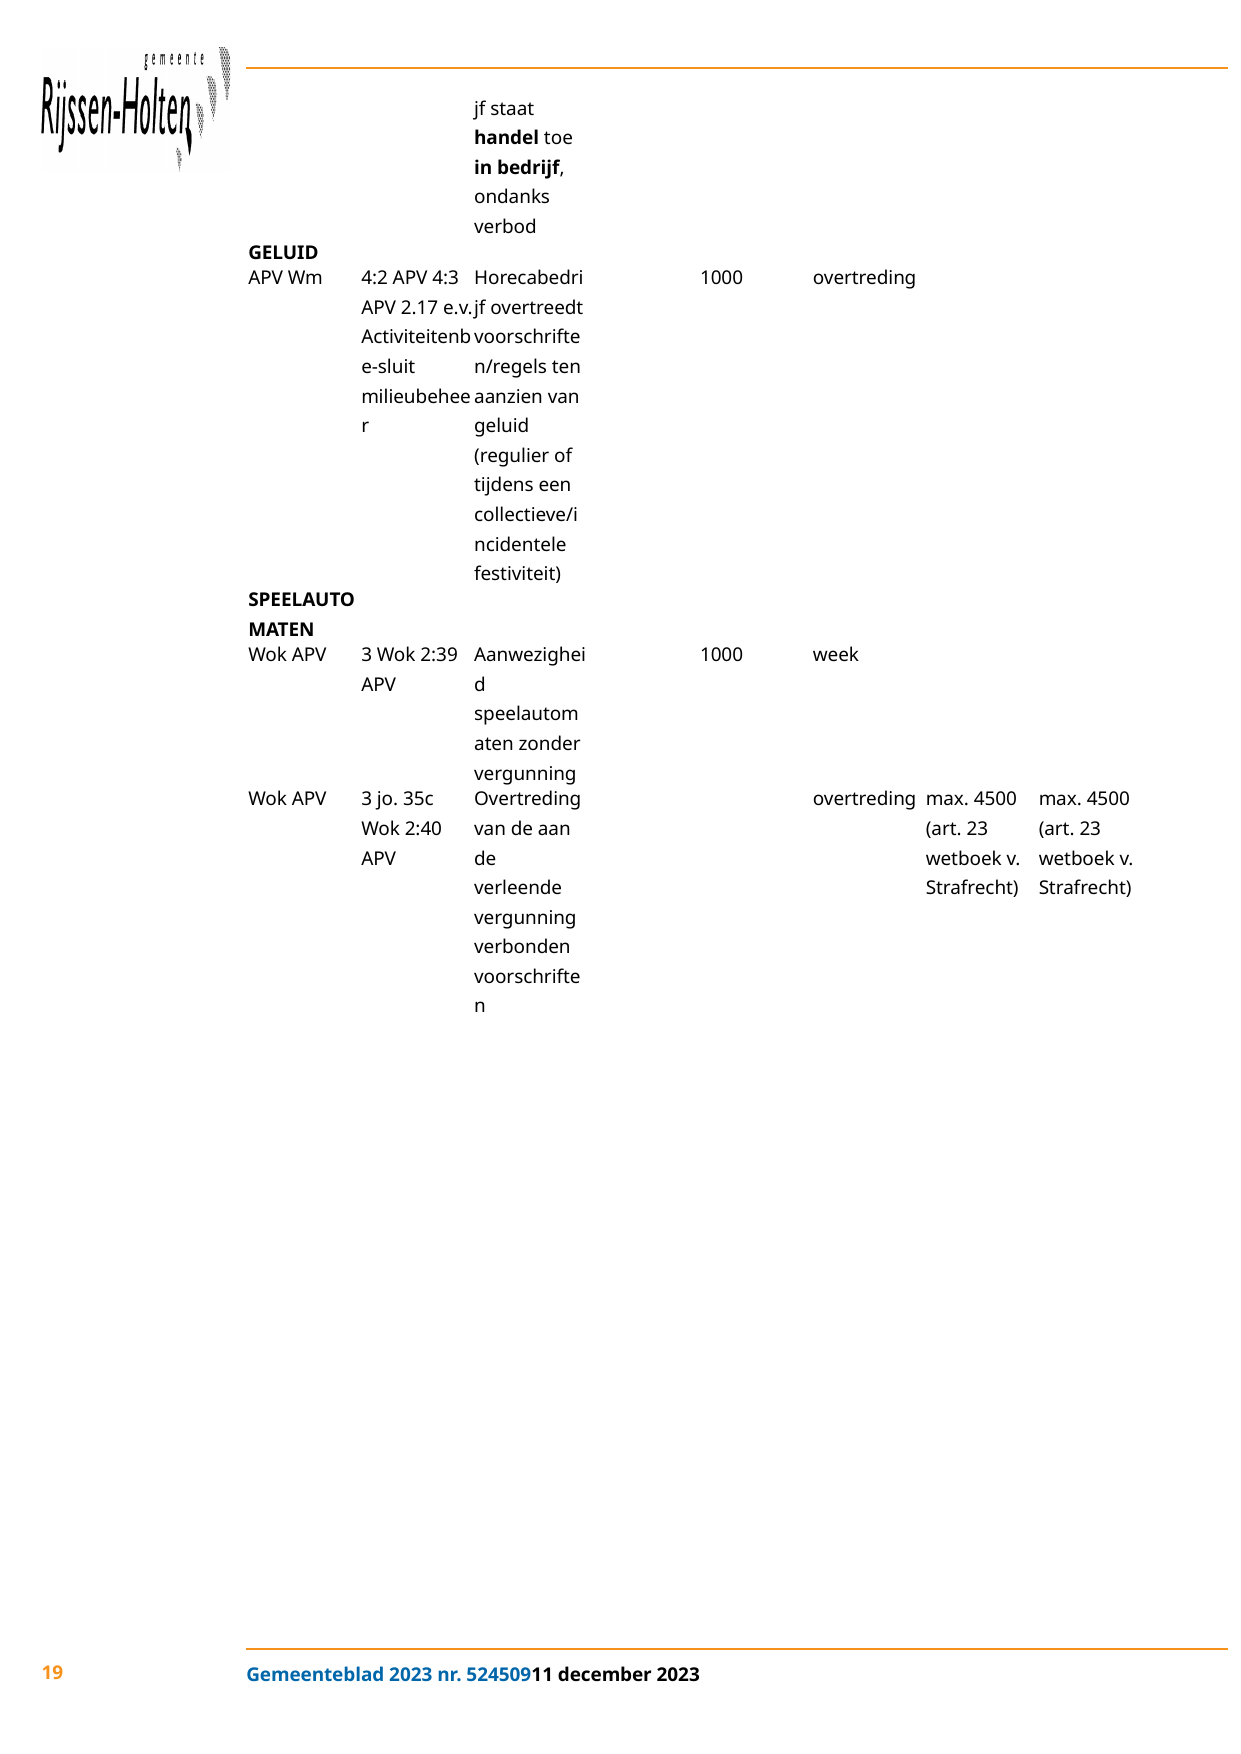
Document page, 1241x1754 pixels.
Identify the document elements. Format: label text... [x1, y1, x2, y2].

table_cell [813, 239, 926, 264]
table_cell Wok APV [248, 641, 361, 786]
table_cell 1000 [700, 641, 813, 786]
table_cell [587, 586, 700, 641]
table_cell overtreding [813, 265, 926, 586]
table_cell Aanwezigheid speelautomaten zonder vergunning [474, 641, 587, 786]
table_cell [361, 586, 474, 641]
table_cell Overtreding van de aan de verleende vergunning verbonden voorschriften [474, 786, 587, 1018]
table_cell [587, 265, 700, 586]
table_cell [926, 265, 1038, 586]
picture [41, 47, 231, 172]
table_cell [926, 95, 1038, 239]
table_cell 1000 [700, 265, 813, 586]
table_cell max. 4500 (art. 23 wetboek v. Strafrecht) [1039, 786, 1152, 1018]
table_cell APV Wm [248, 265, 361, 586]
table_cell GELUID [248, 239, 361, 264]
table_cell [1039, 586, 1152, 641]
table_cell [700, 786, 813, 1018]
table_cell [587, 95, 700, 239]
table_cell [361, 95, 474, 239]
table_cell [587, 239, 700, 264]
table_cell max. 4500 (art. 23 wetboek v. Strafrecht) [926, 786, 1038, 1018]
table_cell [1039, 265, 1152, 586]
table_cell [700, 586, 813, 641]
table_cell [587, 786, 700, 1018]
table_cell [1039, 95, 1152, 239]
table_cell SPEELAUTOMATEN [248, 586, 361, 641]
table_cell [474, 239, 587, 264]
table_cell [587, 641, 700, 786]
table_cell [813, 95, 926, 239]
table_cell Wok APV [248, 786, 361, 1018]
table_cell [474, 586, 587, 641]
table_cell [813, 586, 926, 641]
table_cell Horecabedrijf overtreedt voorschriften/regels ten aanzien van geluid (regulier of tijdens een collectieve/incidentele festiviteit) [474, 265, 587, 586]
table_cell week [813, 641, 926, 786]
table_cell [926, 586, 1038, 641]
table_cell [1039, 239, 1152, 264]
table_cell overtreding [813, 786, 926, 1018]
table_cell 3 Wok 2:39 APV [361, 641, 474, 786]
table_cell [700, 95, 813, 239]
table_cell [926, 641, 1038, 786]
table_cell [700, 239, 813, 264]
table_cell 3 jo. 35c Wok 2:40 APV [361, 786, 474, 1018]
table_cell [248, 95, 361, 239]
table_cell [361, 239, 474, 264]
table_cell jf staat handel toe in bedrijf, ondanks verbod [474, 95, 587, 239]
table_cell [1039, 641, 1152, 786]
table_cell [926, 239, 1038, 264]
table_cell 4:2 APV 4:3 APV 2.17 e.v. Activiteitenbe-sluit milieubeheer [361, 265, 474, 586]
